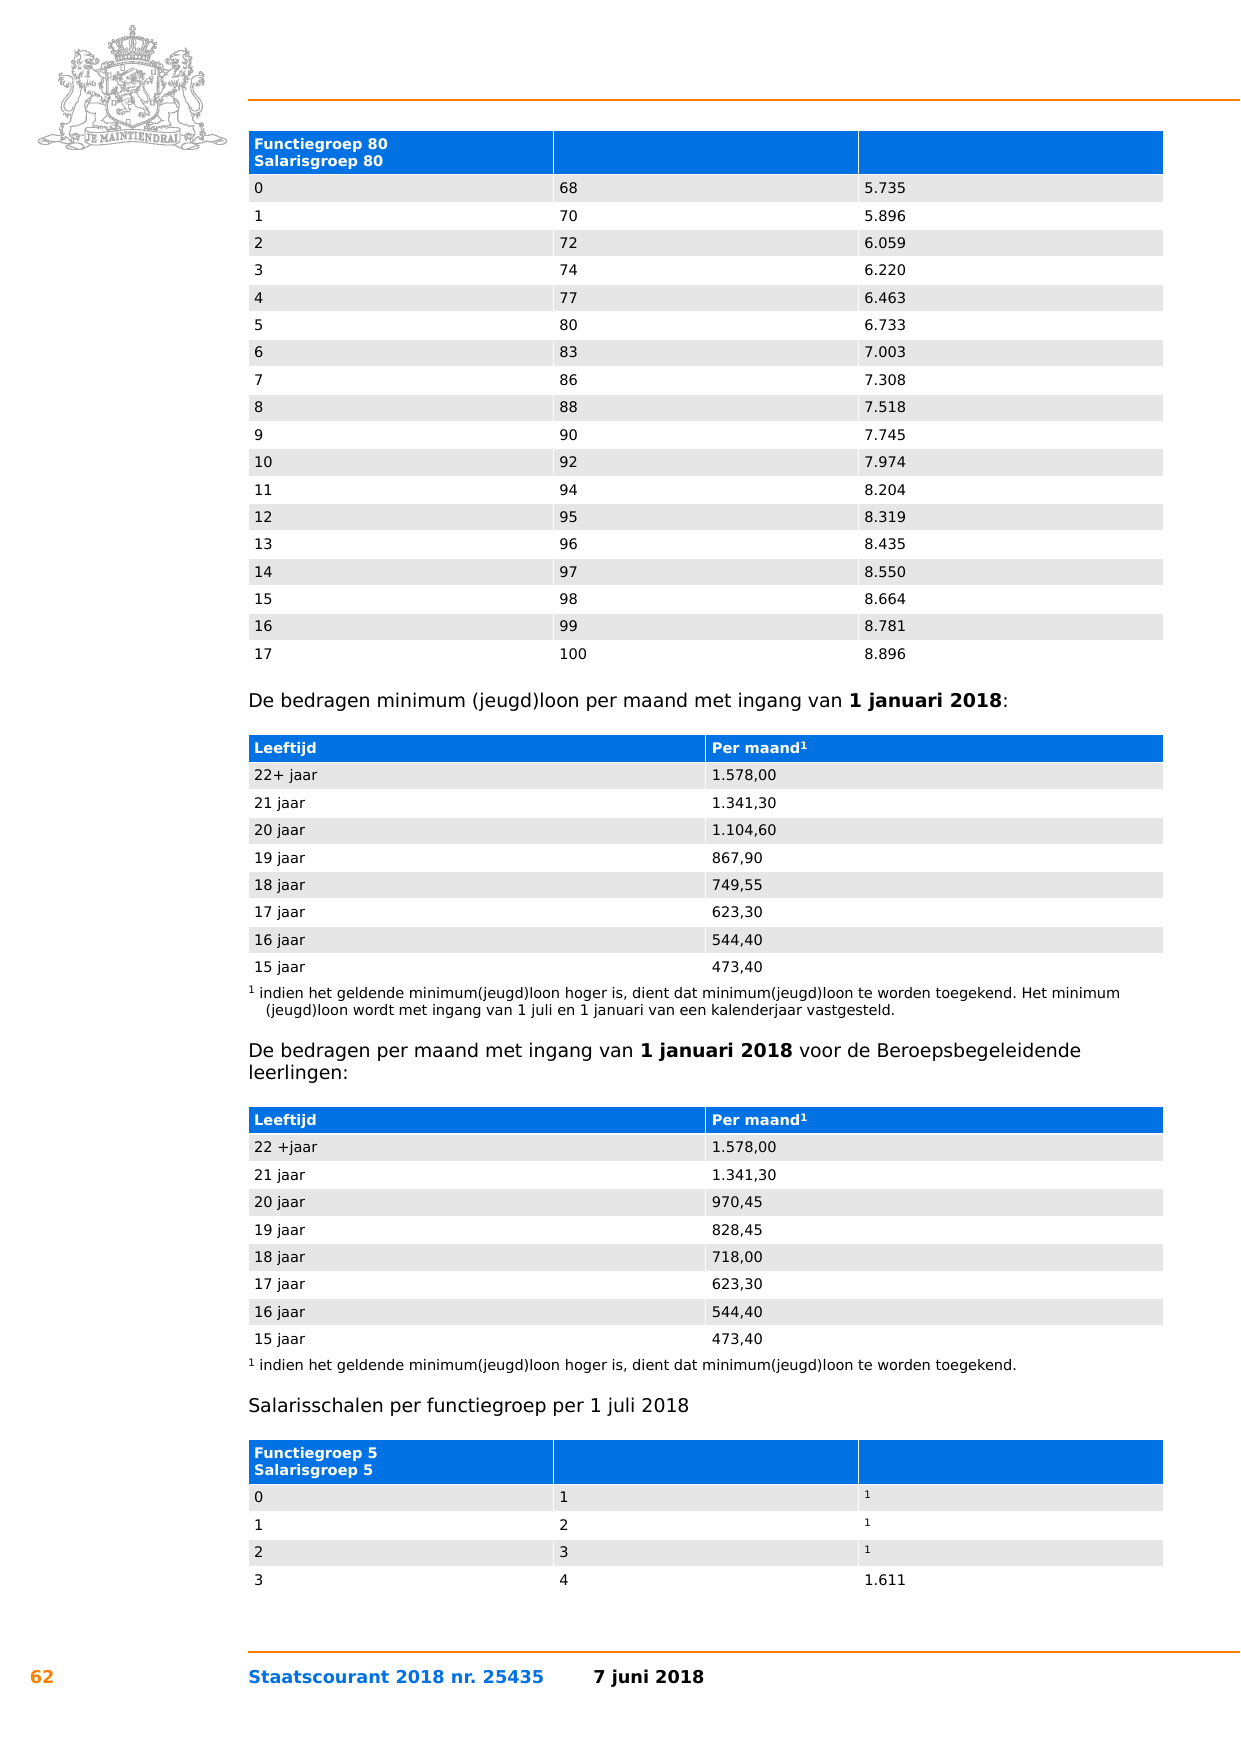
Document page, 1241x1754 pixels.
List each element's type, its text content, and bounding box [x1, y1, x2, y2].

table_cell 15 [249, 586, 553, 613]
table_header [859, 1440, 1163, 1484]
table_cell 6.220 [859, 258, 1163, 284]
table_cell 718,00 [706, 1244, 1163, 1271]
table_cell 749,55 [706, 872, 1163, 898]
table_cell 1.341,30 [706, 790, 1163, 816]
table_cell 867,90 [706, 845, 1163, 871]
table_cell 83 [554, 340, 858, 366]
table_cell 6.733 [859, 312, 1163, 339]
table_cell 5.896 [859, 203, 1163, 229]
table_cell 21 jaar [249, 790, 705, 816]
table_cell 1 [859, 1512, 1163, 1538]
table_header [859, 131, 1163, 174]
table_cell 3 [249, 258, 553, 284]
table_cell 6.463 [859, 285, 1163, 311]
table_cell 6.059 [859, 230, 1163, 256]
table_cell 99 [554, 614, 858, 640]
table_cell 5 [249, 312, 553, 339]
table_cell 12 [249, 504, 553, 530]
table_cell 16 jaar [249, 1299, 705, 1325]
table_cell 17 jaar [249, 1272, 705, 1298]
table_cell 970,45 [706, 1189, 1163, 1216]
picture [38, 25, 227, 150]
table_cell 98 [554, 586, 858, 613]
table_cell 68 [554, 175, 858, 202]
table_cell 70 [554, 203, 858, 229]
text De bedragen per maand met ingang van 1 januari 2018 voor de Beroepsbegeleidende leerlingen: [248, 1040, 1163, 1084]
table_cell 72 [554, 230, 858, 256]
table_cell 21 jaar [249, 1162, 705, 1188]
table_cell 10 [249, 449, 553, 476]
table_cell 22+ jaar [249, 763, 705, 789]
table_header Per maand1 [706, 1107, 1163, 1133]
table_cell 1 [554, 1485, 858, 1511]
table_cell 8.781 [859, 614, 1163, 640]
table_cell 544,40 [706, 1299, 1163, 1325]
table_cell 1 [249, 1512, 553, 1538]
table_cell 623,30 [706, 1272, 1163, 1298]
table_cell 3 [554, 1540, 858, 1566]
table_cell 96 [554, 531, 858, 558]
table_cell 0 [249, 175, 553, 202]
table_header Per maand1 [706, 735, 1163, 762]
table_cell 7.974 [859, 449, 1163, 476]
table_cell 1.611 [859, 1567, 1163, 1593]
table_cell 6 [249, 340, 553, 366]
table_cell 92 [554, 449, 858, 476]
table_cell 74 [554, 258, 858, 284]
table_cell 2 [249, 230, 553, 256]
table_cell 1.341,30 [706, 1162, 1163, 1188]
table_cell 20 jaar [249, 1189, 705, 1216]
table_cell 11 [249, 477, 553, 503]
table_cell 1 indien het geldende minimum(jeugd)loon hoger is, dient dat minimum(jeugd)loon te worden toegekend. Het minimum (jeugd)loon wordt met ingang van 1 juli en 1 januari van een kalenderjaar vastgesteld. [248, 982, 1163, 1018]
table_cell 17 [249, 641, 553, 667]
table_header Functiegroep 5 Salarisgroep 5 [249, 1440, 553, 1484]
text Salarisschalen per functiegroep per 1 juli 2018 [248, 1395, 1163, 1417]
table_cell 8.435 [859, 531, 1163, 558]
table_cell 1.578,00 [706, 763, 1163, 789]
table_cell 86 [554, 367, 858, 393]
table_cell 473,40 [706, 1326, 1163, 1353]
table_cell 8.550 [859, 559, 1163, 585]
table_header [554, 1440, 858, 1484]
table_cell 2 [249, 1540, 553, 1566]
table_cell 0 [249, 1485, 553, 1511]
table_cell 1.104,60 [706, 818, 1163, 844]
table_cell 95 [554, 504, 858, 530]
table_cell 2 [554, 1512, 858, 1538]
table_cell 1 indien het geldende minimum(jeugd)loon hoger is, dient dat minimum(jeugd)loon te worden toegekend. [248, 1354, 1163, 1373]
table_cell 16 jaar [249, 927, 705, 953]
table_cell 97 [554, 559, 858, 585]
table_cell 7 [249, 367, 553, 393]
table_cell 8.896 [859, 641, 1163, 667]
table_cell 88 [554, 395, 858, 421]
table_cell 17 jaar [249, 900, 705, 926]
table_cell 1 [859, 1540, 1163, 1566]
table_cell 77 [554, 285, 858, 311]
table_cell 828,45 [706, 1217, 1163, 1243]
table_header [554, 131, 858, 174]
table_cell 1 [249, 203, 553, 229]
table_cell 8.664 [859, 586, 1163, 613]
table_cell 19 jaar [249, 845, 705, 871]
table_cell 473,40 [706, 954, 1163, 981]
table_header Leeftijd [249, 1107, 705, 1133]
table_cell 80 [554, 312, 858, 339]
table_cell 15 jaar [249, 1326, 705, 1353]
table_cell 8 [249, 395, 553, 421]
table_cell 4 [249, 285, 553, 311]
table_cell 5.735 [859, 175, 1163, 202]
table_cell 544,40 [706, 927, 1163, 953]
table_cell 7.003 [859, 340, 1163, 366]
table_cell 1 [859, 1485, 1163, 1511]
table_cell 94 [554, 477, 858, 503]
text De bedragen minimum (jeugd)loon per maand met ingang van 1 januari 2018: [248, 690, 1163, 712]
table_cell 7.518 [859, 395, 1163, 421]
table_cell 22 +jaar [249, 1135, 705, 1161]
table_cell 100 [554, 641, 858, 667]
table_cell 1.578,00 [706, 1135, 1163, 1161]
table_cell 7.308 [859, 367, 1163, 393]
table_cell 15 jaar [249, 954, 705, 981]
table_cell 7.745 [859, 422, 1163, 448]
table_header Leeftijd [249, 735, 705, 762]
table_header Functiegroep 80 Salarisgroep 80 [249, 131, 553, 174]
table_cell 18 jaar [249, 1244, 705, 1271]
table_cell 4 [554, 1567, 858, 1593]
table_cell 16 [249, 614, 553, 640]
table_cell 3 [249, 1567, 553, 1593]
table_cell 9 [249, 422, 553, 448]
table_cell 13 [249, 531, 553, 558]
table_cell 20 jaar [249, 818, 705, 844]
table_cell 19 jaar [249, 1217, 705, 1243]
table_cell 14 [249, 559, 553, 585]
table_cell 623,30 [706, 900, 1163, 926]
table_cell 8.204 [859, 477, 1163, 503]
table_cell 8.319 [859, 504, 1163, 530]
table_cell 18 jaar [249, 872, 705, 898]
table_cell 90 [554, 422, 858, 448]
